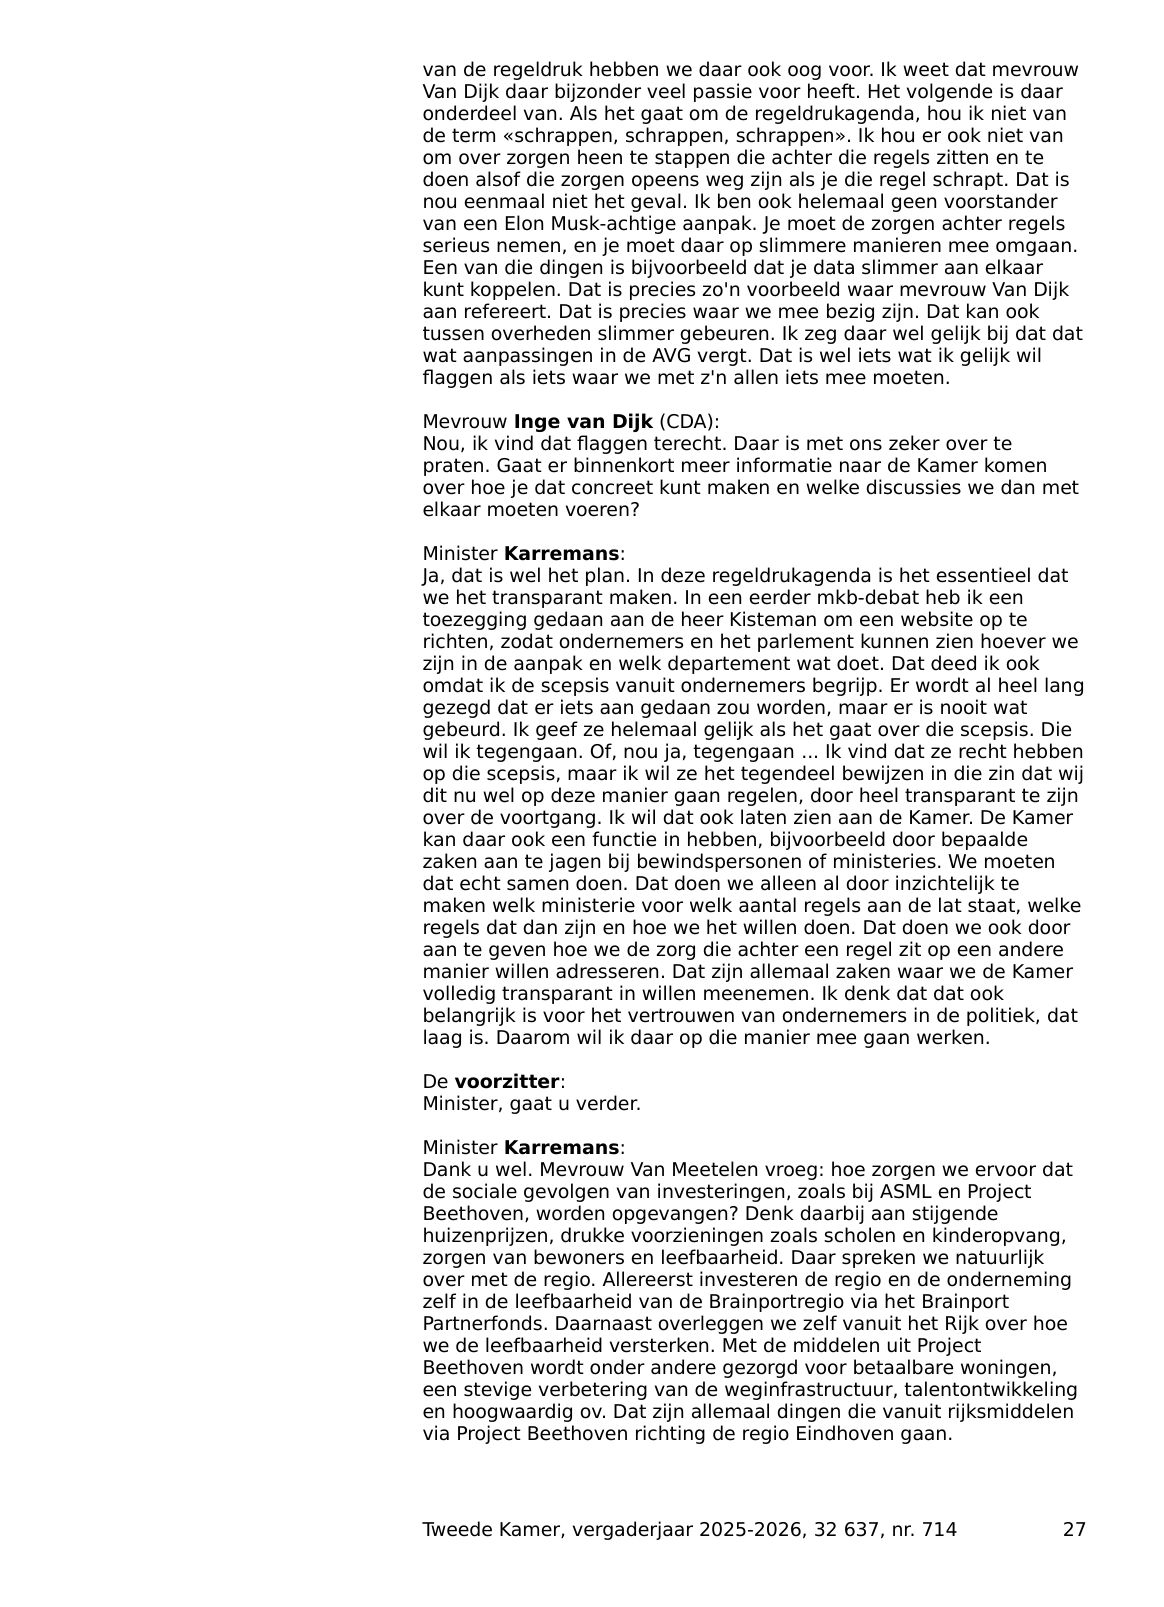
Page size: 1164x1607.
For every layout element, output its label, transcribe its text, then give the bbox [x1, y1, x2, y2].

text Dank u wel. Mevrouw Van Meetelen vroeg: hoe zorgen we ervoor dat de sociale gevolgen van investeringen, zoals bij ASML en Project Beethoven, worden opgevangen? Denk daarbij aan stijgende huizenprijzen, drukke voorzieningen zoals scholen en kinderopvang, zorgen van bewoners en leefbaarheid. Daar spreken we natuurlijk over met de regio. Allereerst investeren de regio en de onderneming zelf in de leefbaarheid van de Brainportregio via het Brainport Partnerfonds. Daarnaast overleggen we zelf vanuit het Rijk over hoe we de leefbaarheid versterken. Met de middelen uit Project Beethoven wordt onder andere gezorgd voor betaalbare woningen, een stevige verbetering van de weginfrastructuur, talentontwikkeling en hoogwaardig ov. Dat zijn allemaal dingen die vanuit rijksmiddelen via Project Beethoven richting de regio Eindhoven gaan. [422, 1159, 1087, 1444]
text Minister, gaat u verder. [422, 1093, 1087, 1115]
text Mevrouw Inge van Dijk (CDA): [422, 411, 1087, 433]
text Minister Karremans: [422, 1137, 1087, 1159]
text Ja, dat is wel het plan. In deze regeldrukagenda is het essentieel dat we het transparant maken. In een eerder mkb-debat heb ik een toezegging gedaan aan de heer Kisteman om een website op te richten, zodat ondernemers en het parlement kunnen zien hoever we zijn in de aanpak en welk departement wat doet. Dat deed ik ook omdat ik de scepsis vanuit ondernemers begrijp. Er wordt al heel lang gezegd dat er iets aan gedaan zou worden, maar er is nooit wat gebeurd. Ik geef ze helemaal gelijk als het gaat over die scepsis. Die wil ik tegengaan. Of, nou ja, tegengaan ... Ik vind dat ze recht hebben op die scepsis, maar ik wil ze het tegendeel bewijzen in die zin dat wij dit nu wel op deze manier gaan regelen, door heel transparant te zijn over de voortgang. Ik wil dat ook laten zien aan de Kamer. De Kamer kan daar ook een functie in hebben, bijvoorbeeld door bepaalde zaken aan te jagen bij bewindspersonen of ministeries. We moeten dat echt samen doen. Dat doen we alleen al door inzichtelijk te maken welk ministerie voor welk aantal regels aan de lat staat, welke regels dat dan zijn en hoe we het willen doen. Dat doen we ook door aan te geven hoe we de zorg die achter een regel zit op een andere manier willen adresseren. Dat zijn allemaal zaken waar we de Kamer volledig transparant in willen meenemen. Ik denk dat dat ook belangrijk is voor het vertrouwen van ondernemers in de politiek, dat laag is. Daarom wil ik daar op die manier mee gaan werken. [422, 565, 1087, 1048]
text Nou, ik vind dat flaggen terecht. Daar is met ons zeker over te praten. Gaat er binnenkort meer informatie naar de Kamer komen over hoe je dat concreet kunt maken en welke discussies we dan met elkaar moeten voeren? [422, 433, 1087, 521]
text van de regeldruk hebben we daar ook oog voor. Ik weet dat mevrouw Van Dijk daar bijzonder veel passie voor heeft. Het volgende is daar onderdeel van. Als het gaat om de regeldrukagenda, hou ik niet van de term «schrappen, schrappen, schrappen». Ik hou er ook niet van om over zorgen heen te stappen die achter die regels zitten en te doen alsof die zorgen opeens weg zijn als je die regel schrapt. Dat is nou eenmaal niet het geval. Ik ben ook helemaal geen voorstander van een Elon Musk-achtige aanpak. Je moet de zorgen achter regels serieus nemen, en je moet daar op slimmere manieren mee omgaan. Een van die dingen is bijvoorbeeld dat je data slimmer aan elkaar kunt koppelen. Dat is precies zo'n voorbeeld waar mevrouw Van Dijk aan refereert. Dat is precies waar we mee bezig zijn. Dat kan ook tussen overheden slimmer gebeuren. Ik zeg daar wel gelijk bij dat dat wat aanpassingen in de AVG vergt. Dat is wel iets wat ik gelijk wil flaggen als iets waar we met z'n allen iets mee moeten. [422, 59, 1087, 389]
text De voorzitter: [422, 1071, 1087, 1093]
text Minister Karremans: [422, 543, 1087, 565]
